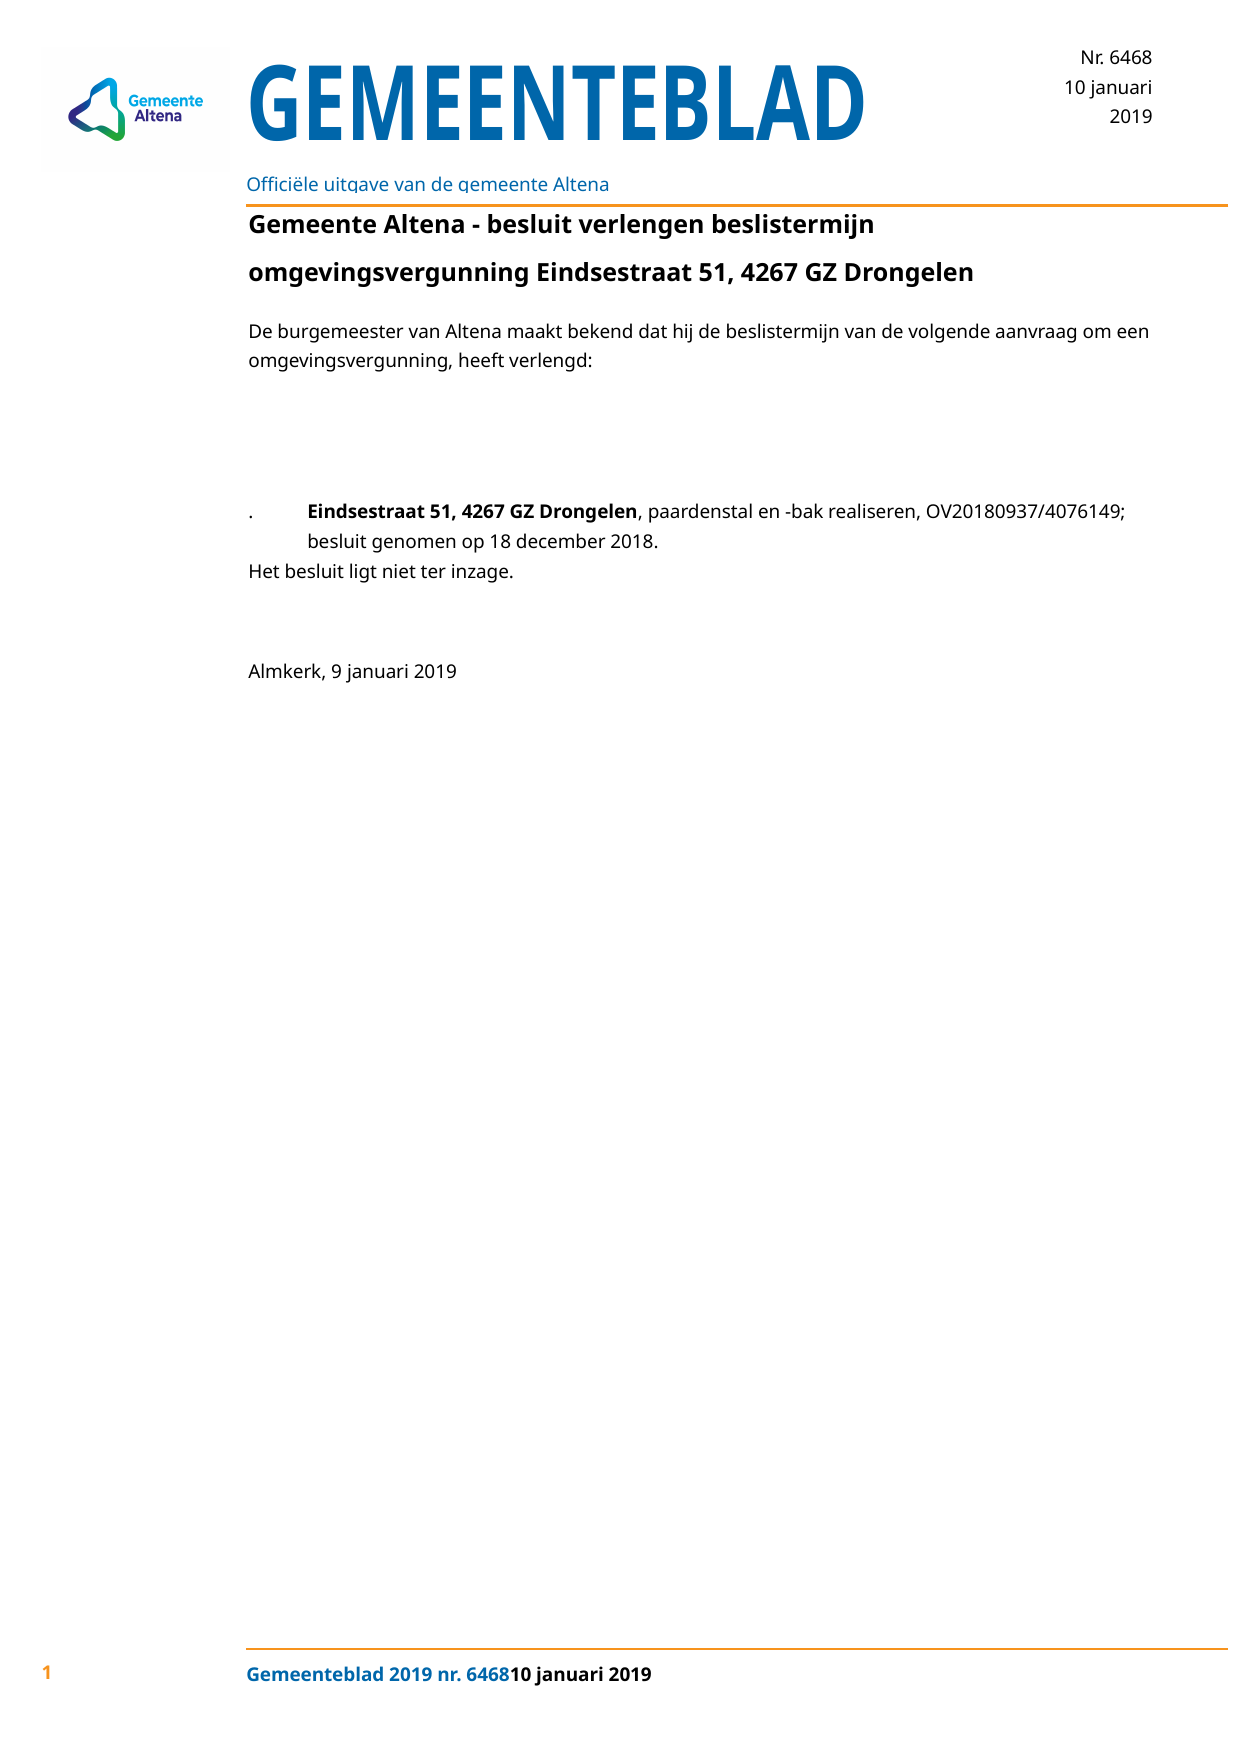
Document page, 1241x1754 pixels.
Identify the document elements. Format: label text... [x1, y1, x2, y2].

list Eindsestraat 51, 4267 GZ Drongelen, paardenstal en -bak realiseren, OV20180937/4076149; besluit genomen op 18 december 2018. [248, 499, 1152, 554]
text De burgemeester van Altena maakt bekend dat hij de beslistermijn van de volgende aanvraag om een omgevingsvergunning, heeft verlengd: [248, 318, 1152, 373]
text Almkerk, 9 januari 2019 [248, 659, 1152, 684]
text Gemeente Altena - besluit verlengen beslistermijn omgevingsvergunning Eindsestraat 51, 4267 GZ Drongelen [248, 207, 1152, 288]
picture [41, 47, 231, 172]
text Het besluit ligt niet ter inzage. [248, 558, 1152, 584]
